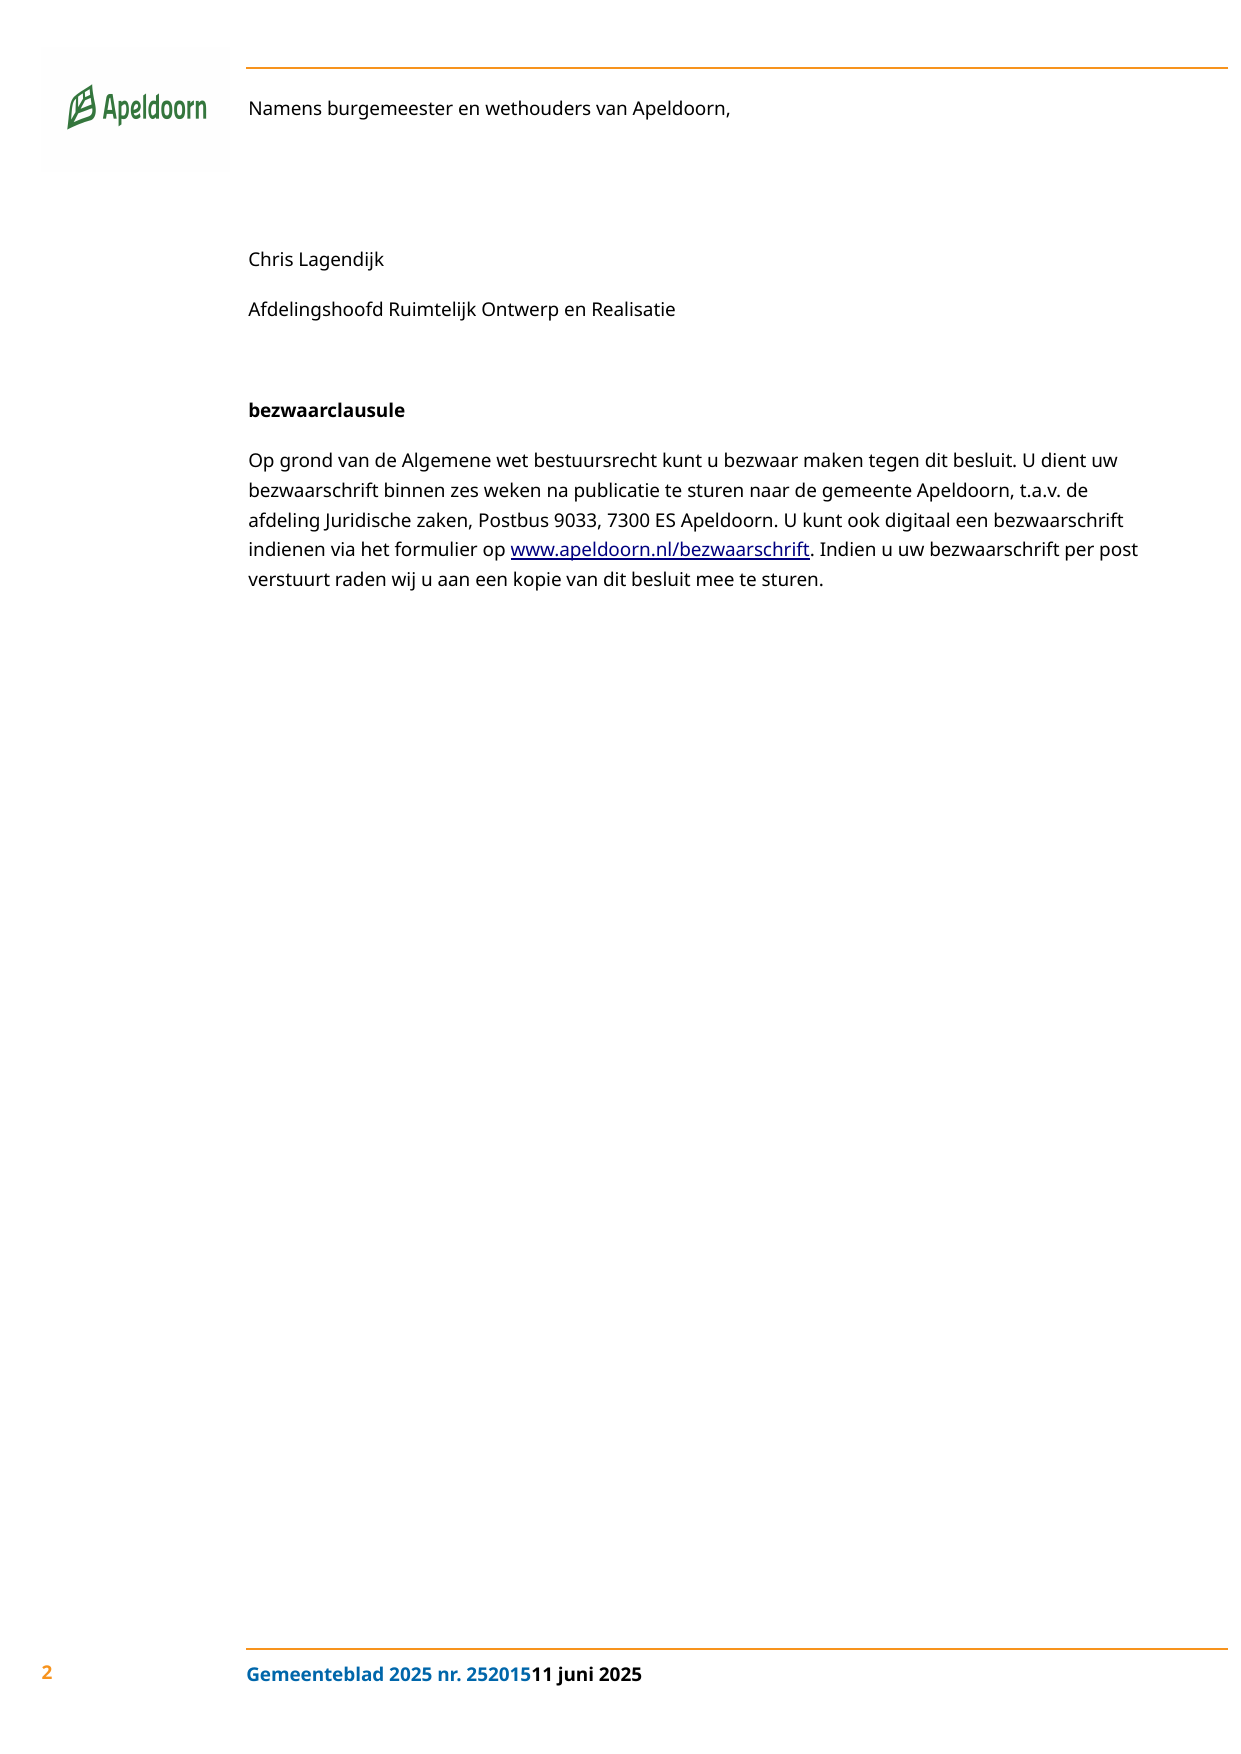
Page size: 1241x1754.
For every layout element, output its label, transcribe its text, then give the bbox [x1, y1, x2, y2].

picture [41, 47, 231, 172]
text Afdelingshoofd Ruimtelijk Ontwerp en Realisatie [248, 296, 1152, 322]
text Chris Lagendijk [248, 246, 1152, 272]
text Namens burgemeester en wethouders van Apeldoorn, [248, 95, 1152, 121]
text bezwaarclausule [248, 397, 1152, 423]
text Op grond van de Algemene wet bestuursrecht kunt u bezwaar maken tegen dit besluit. U dient uw bezwaarschrift binnen zes weken na publicatie te sturen naar de gemeente Apeldoorn, t.a.v. de afdeling Juridische zaken, Postbus 9033, 7300 ES Apeldoorn. U kunt ook digitaal een bezwaarschrift indienen via het formulier op www.apeldoorn.nl/bezwaarschrift. Indien u uw bezwaarschrift per post verstuurt raden wij u aan een kopie van dit besluit mee te sturen. [248, 448, 1152, 592]
